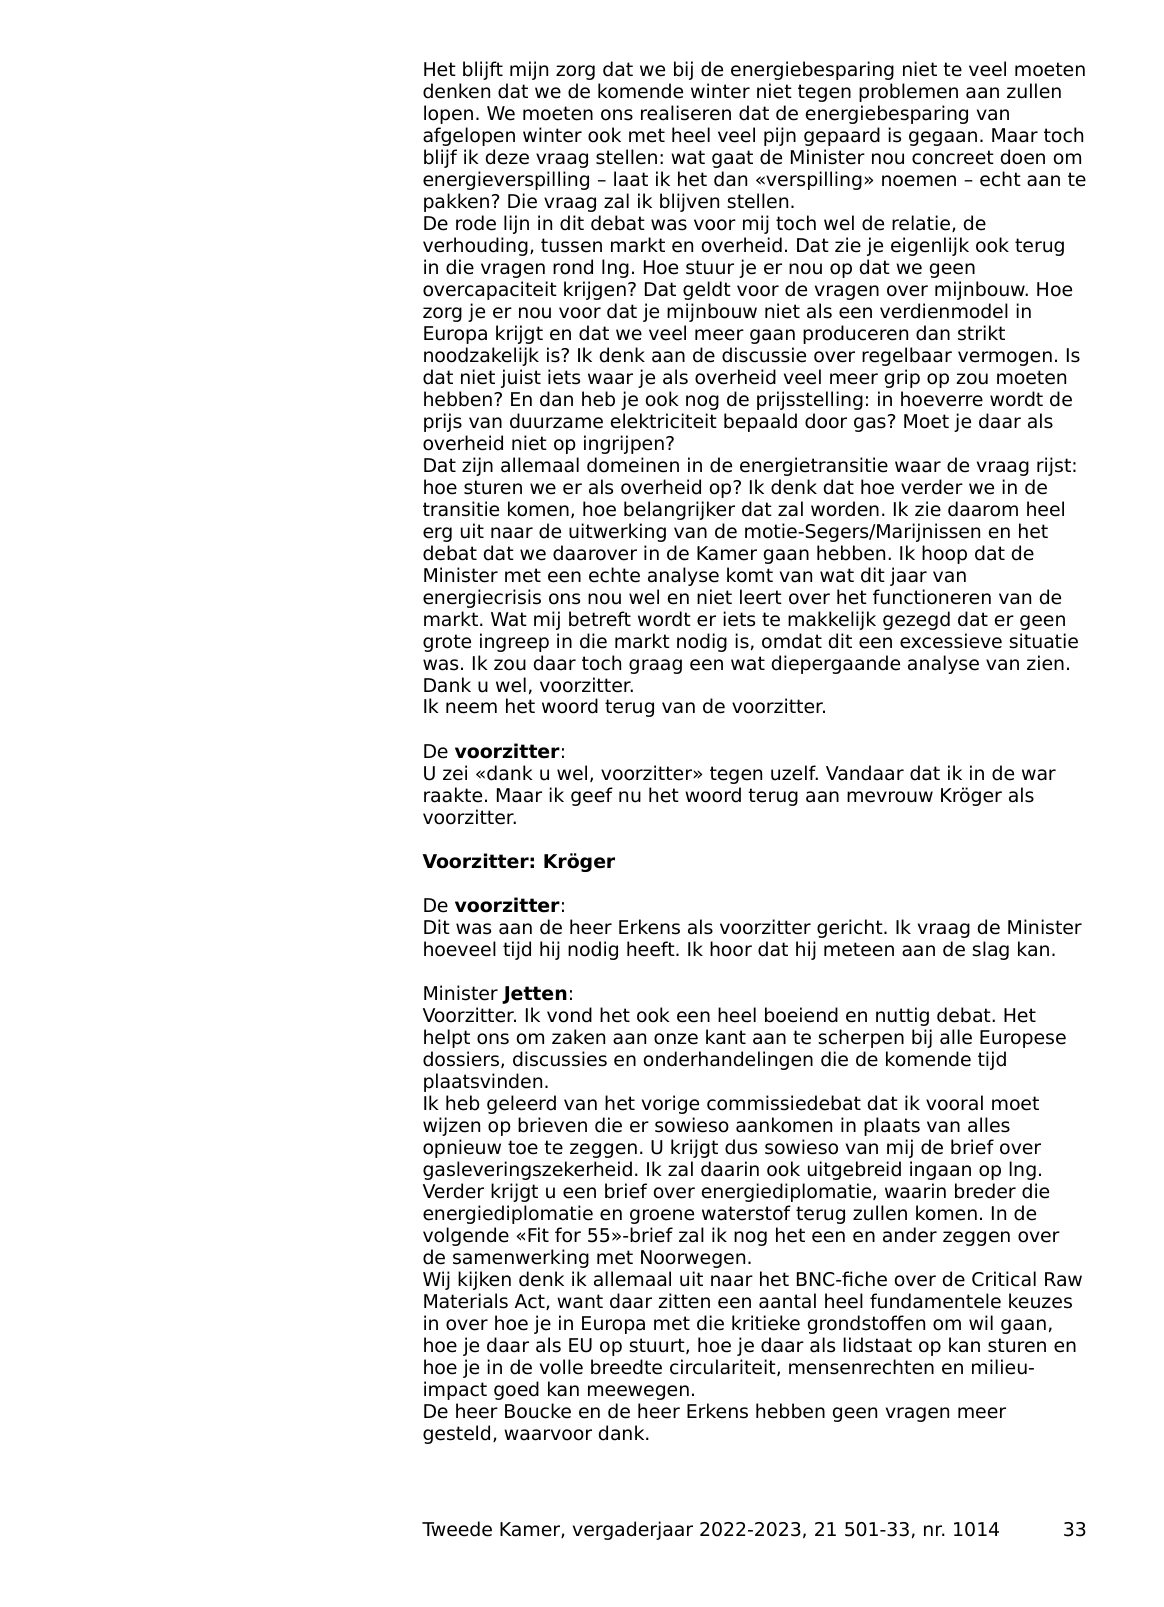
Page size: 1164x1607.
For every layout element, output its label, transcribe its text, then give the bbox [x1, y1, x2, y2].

text Voorzitter. Ik vond het ook een heel boeiend en nuttig debat. Het helpt ons om zaken aan onze kant aan te scherpen bij alle Europese dossiers, discussies en onderhandelingen die de komende tijd plaatsvinden. [422, 1005, 1087, 1093]
text Wij kijken denk ik allemaal uit naar het BNC-fiche over de Critical Raw Materials Act, want daar zitten een aantal heel fundamentele keuzes in over hoe je in Europa met die kritieke grondstoffen om wil gaan, hoe je daar als EU op stuurt, hoe je daar als lidstaat op kan sturen en hoe je in de volle breedte circulariteit, mensenrechten en milieu-impact goed kan meewegen. [422, 1269, 1087, 1401]
text De voorzitter: [422, 741, 1087, 763]
text Dat zijn allemaal domeinen in de energietransitie waar de vraag rijst: hoe sturen we er als overheid op? Ik denk dat hoe verder we in de transitie komen, hoe belangrijker dat zal worden. Ik zie daarom heel erg uit naar de uitwerking van de motie-Segers/Marijnissen en het debat dat we daarover in de Kamer gaan hebben. Ik hoop dat de Minister met een echte analyse komt van wat dit jaar van energiecrisis ons nou wel en niet leert over het functioneren van de markt. Wat mij betreft wordt er iets te makkelijk gezegd dat er geen grote ingreep in die markt nodig is, omdat dit een excessieve situatie was. Ik zou daar toch graag een wat diepergaande analyse van zien. [422, 455, 1087, 674]
subtitle Voorzitter: Kröger [422, 851, 1087, 873]
text U zei «dank u wel, voorzitter» tegen uzelf. Vandaar dat ik in de war raakte. Maar ik geef nu het woord terug aan mevrouw Kröger als voorzitter. [422, 763, 1087, 828]
text Ik heb geleerd van het vorige commissiedebat dat ik vooral moet wijzen op brieven die er sowieso aankomen in plaats van alles opnieuw toe te zeggen. U krijgt dus sowieso van mij de brief over gasleveringszekerheid. Ik zal daarin ook uitgebreid ingaan op lng. Verder krijgt u een brief over energiediplomatie, waarin breder die energiediplomatie en groene waterstof terug zullen komen. In de volgende «Fit for 55»-brief zal ik nog het een en ander zeggen over de samenwerking met Noorwegen. [422, 1093, 1087, 1269]
text Dit was aan de heer Erkens als voorzitter gericht. Ik vraag de Minister hoeveel tijd hij nodig heeft. Ik hoor dat hij meteen aan de slag kan. [422, 917, 1087, 961]
text Het blijft mijn zorg dat we bij de energiebesparing niet te veel moeten denken dat we de komende winter niet tegen problemen aan zullen lopen. We moeten ons realiseren dat de energiebesparing van afgelopen winter ook met heel veel pijn gepaard is gegaan. Maar toch blijf ik deze vraag stellen: wat gaat de Minister nou concreet doen om energieverspilling – laat ik het dan «verspilling» noemen – echt aan te pakken? Die vraag zal ik blijven stellen. [422, 59, 1087, 213]
text De voorzitter: [422, 895, 1087, 917]
text Ik neem het woord terug van de voorzitter. [422, 696, 1087, 718]
text Dank u wel, voorzitter. [422, 674, 1087, 696]
text Minister Jetten: [422, 983, 1087, 1005]
text De heer Boucke en de heer Erkens hebben geen vragen meer gesteld, waarvoor dank. [422, 1401, 1087, 1444]
text De rode lijn in dit debat was voor mij toch wel de relatie, de verhouding, tussen markt en overheid. Dat zie je eigenlijk ook terug in die vragen rond lng. Hoe stuur je er nou op dat we geen overcapaciteit krijgen? Dat geldt voor de vragen over mijnbouw. Hoe zorg je er nou voor dat je mijnbouw niet als een verdienmodel in Europa krijgt en dat we veel meer gaan produceren dan strikt noodzakelijk is? Ik denk aan de discussie over regelbaar vermogen. Is dat niet juist iets waar je als overheid veel meer grip op zou moeten hebben? En dan heb je ook nog de prijsstelling: in hoeverre wordt de prijs van duurzame elektriciteit bepaald door gas? Moet je daar als overheid niet op ingrijpen? [422, 213, 1087, 455]
